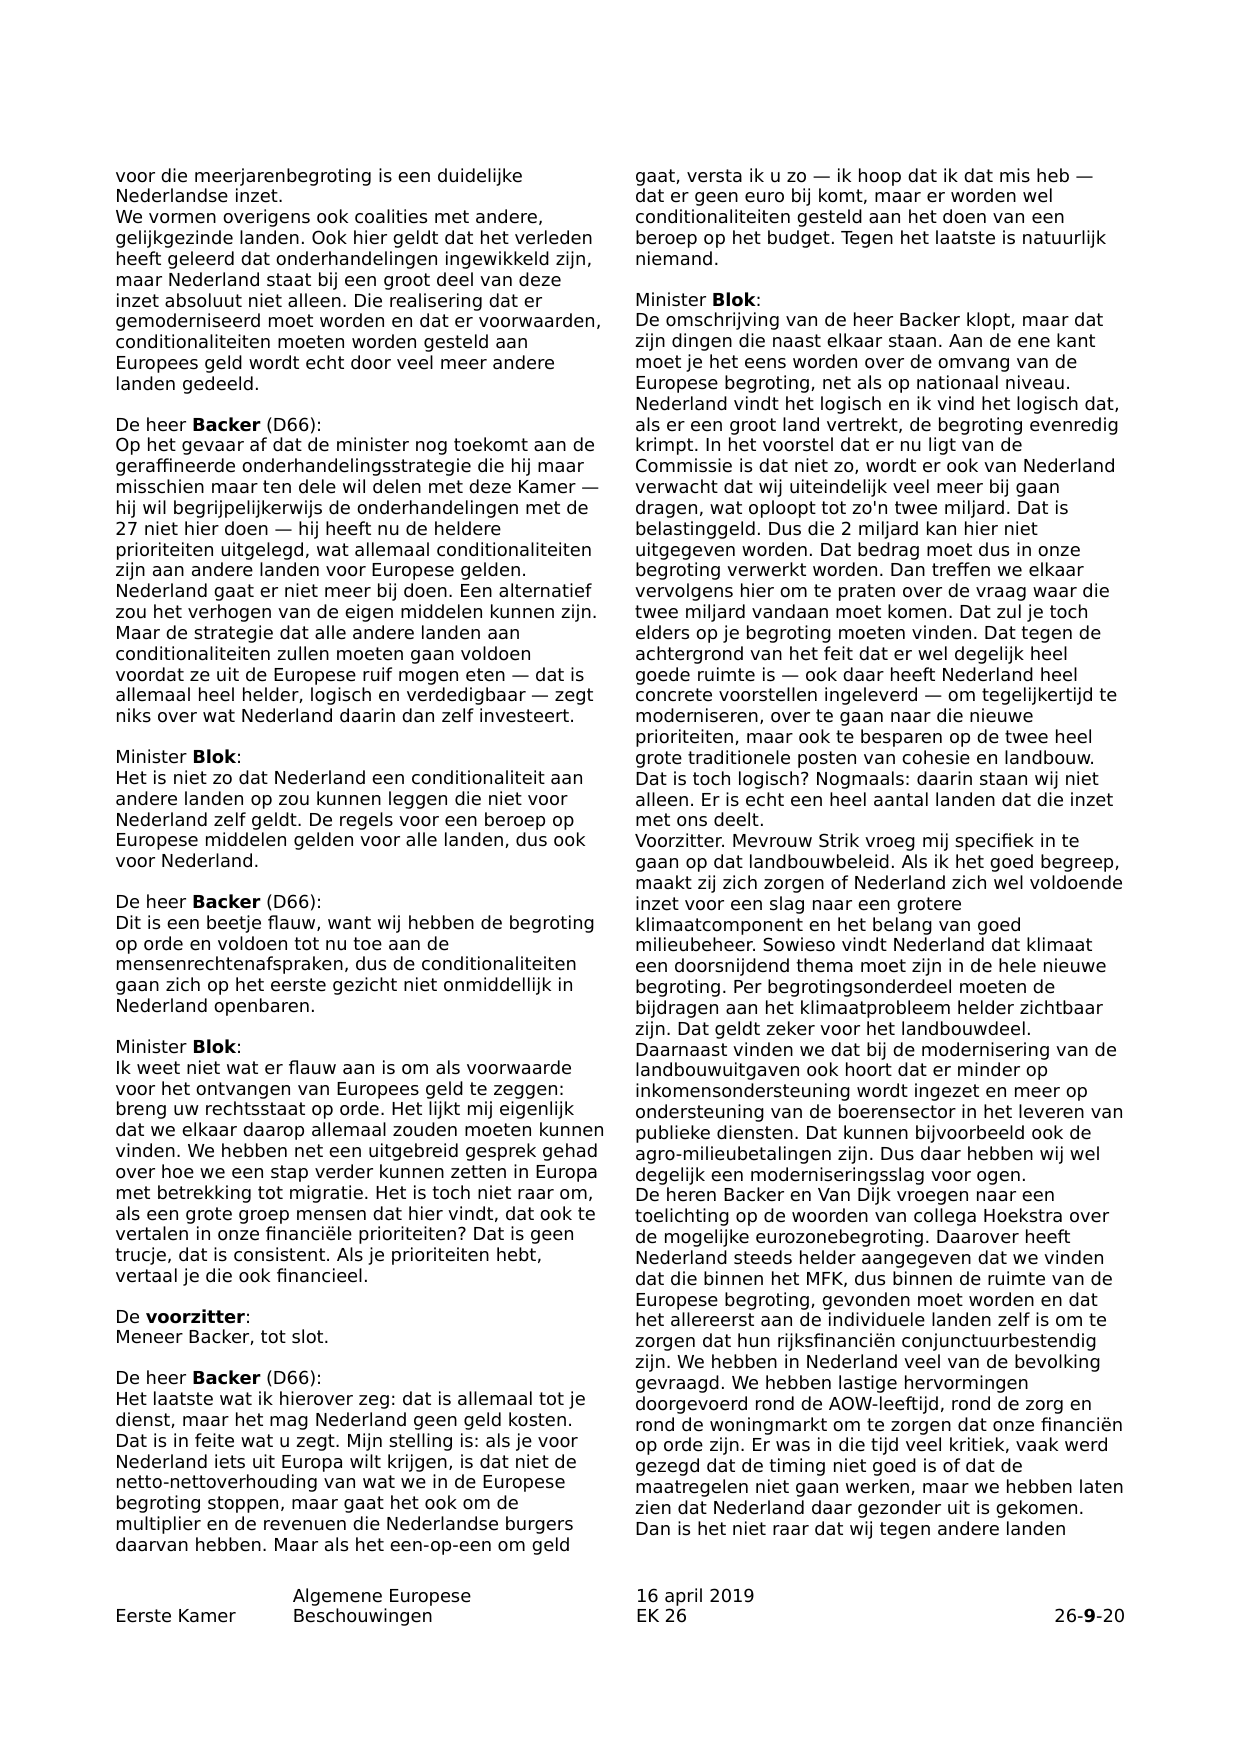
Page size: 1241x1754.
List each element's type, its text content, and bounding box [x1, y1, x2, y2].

text De heer Backer (D66): [115, 892, 605, 912]
text Minister Blok: [115, 747, 605, 768]
text De heer Backer (D66): [115, 1368, 605, 1389]
text Voorzitter. Mevrouw Strik vroeg mij specifiek in te gaan op dat landbouwbeleid. Als ik het goed begreep, maakt zij zich zorgen of Nederland zich wel voldoende inzet voor een slag naar een grotere klimaatcomponent en het belang van goed milieubeheer. Sowieso vindt Nederland dat klimaat een doorsnijdend thema moet zijn in de hele nieuwe begroting. Per begrotingsonderdeel moeten de bijdragen aan het klimaatprobleem helder zichtbaar zijn. Dat geldt zeker voor het landbouwdeel. Daarnaast vinden we dat bij de modernisering van de landbouwuitgaven ook hoort dat er minder op inkomensondersteuning wordt ingezet en meer op ondersteuning van de boerensector in het leveren van publieke diensten. Dat kunnen bijvoorbeeld ook de agro-milieubetalingen zijn. Dus daar hebben wij wel degelijk een moderniseringsslag voor ogen. [635, 831, 1125, 1185]
text Ik weet niet wat er flauw aan is om als voorwaarde voor het ontvangen van Europees geld te zeggen: breng uw rechtsstaat op orde. Het lijkt mij eigenlijk dat we elkaar daarop allemaal zouden moeten kunnen vinden. We hebben net een uitgebreid gesprek gehad over hoe we een stap verder kunnen zetten in Europa met betrekking tot migratie. Het is toch niet raar om, als een grote groep mensen dat hier vindt, dat ook te vertalen in onze financiële prioriteiten? Dat is geen trucje, dat is consistent. Als je prioriteiten hebt, vertaal je die ook financieel. [115, 1057, 605, 1287]
text De heren Backer en Van Dijk vroegen naar een toelichting op de woorden van collega Hoekstra over de mogelijke eurozonebegroting. Daarover heeft Nederland steeds helder aangegeven dat we vinden dat die binnen het MFK, dus binnen de ruimte van de Europese begroting, gevonden moet worden en dat het allereerst aan de individuele landen zelf is om te zorgen dat hun rijksfinanciën conjunctuurbestendig zijn. We hebben in Nederland veel van de bevolking gevraagd. We hebben lastige hervormingen doorgevoerd rond de AOW-leeftijd, rond de zorg en rond de woningmarkt om te zorgen dat onze financiën op orde zijn. Er was in die tijd veel kritiek, vaak werd gezegd dat de timing niet goed is of dat de maatregelen niet gaan werken, maar we hebben laten zien dat Nederland daar gezonder uit is gekomen. Dan is het niet raar dat wij tegen andere landen [635, 1185, 1125, 1539]
text Dit is een beetje flauw, want wij hebben de begroting op orde en voldoen tot nu toe aan de mensenrechtenafspraken, dus de conditionaliteiten gaan zich op het eerste gezicht niet onmiddellijk in Nederland openbaren. [115, 912, 605, 1017]
text Op het gevaar af dat de minister nog toekomt aan de geraffineerde onderhandelingsstrategie die hij maar misschien maar ten dele wil delen met deze Kamer — hij wil begrijpelijkerwijs de onderhandelingen met de 27 niet hier doen — hij heeft nu de heldere prioriteiten uitgelegd, wat allemaal conditionaliteiten zijn aan andere landen voor Europese gelden. Nederland gaat er niet meer bij doen. Een alternatief zou het verhogen van de eigen middelen kunnen zijn. Maar de strategie dat alle andere landen aan conditionaliteiten zullen moeten gaan voldoen voordat ze uit de Europese ruif mogen eten — dat is allemaal heel helder, logisch en verdedigbaar — zegt niks over wat Nederland daarin dan zelf investeert. [115, 435, 605, 727]
text gaat, versta ik u zo — ik hoop dat ik dat mis heb — dat er geen euro bij komt, maar er worden wel conditionaliteiten gesteld aan het doen van een beroep op het budget. Tegen het laatste is natuurlijk niemand. [635, 165, 1125, 269]
text Minister Blok: [115, 1037, 605, 1057]
text Het laatste wat ik hierover zeg: dat is allemaal tot je dienst, maar het mag Nederland geen geld kosten. Dat is in feite wat u zegt. Mijn stelling is: als je voor Nederland iets uit Europa wilt krijgen, is dat niet de netto-nettoverhouding van wat we in de Europese begroting stoppen, maar gaat het ook om de multiplier en de revenuen die Nederlandse burgers daarvan hebben. Maar als het een-op-een om geld [115, 1389, 605, 1556]
text Meneer Backer, tot slot. [115, 1327, 605, 1348]
text Minister Blok: [635, 289, 1125, 310]
text Het is niet zo dat Nederland een conditionaliteit aan andere landen op zou kunnen leggen die niet voor Nederland zelf geldt. De regels voor een beroep op Europese middelen gelden voor alle landen, dus ook voor Nederland. [115, 768, 605, 872]
text voor die meerjarenbegroting is een duidelijke Nederlandse inzet. [115, 165, 605, 207]
text De omschrijving van de heer Backer klopt, maar dat zijn dingen die naast elkaar staan. Aan de ene kant moet je het eens worden over de omvang van de Europese begroting, net als op nationaal niveau. Nederland vindt het logisch en ik vind het logisch dat, als er een groot land vertrekt, de begroting evenredig krimpt. In het voorstel dat er nu ligt van de Commissie is dat niet zo, wordt er ook van Nederland verwacht dat wij uiteindelijk veel meer bij gaan dragen, wat oploopt tot zo'n twee miljard. Dat is belastinggeld. Dus die 2 miljard kan hier niet uitgegeven worden. Dat bedrag moet dus in onze begroting verwerkt worden. Dan treffen we elkaar vervolgens hier om te praten over de vraag waar die twee miljard vandaan moet komen. Dat zul je toch elders op je begroting moeten vinden. Dat tegen de achtergrond van het feit dat er wel degelijk heel goede ruimte is — ook daar heeft Nederland heel concrete voorstellen ingeleverd — om tegelijkertijd te moderniseren, over te gaan naar die nieuwe prioriteiten, maar ook te besparen op de twee heel grote traditionele posten van cohesie en landbouw. Dat is toch logisch? Nogmaals: daarin staan wij niet alleen. Er is echt een heel aantal landen dat die inzet met ons deelt. [635, 310, 1125, 831]
text De voorzitter: [115, 1307, 605, 1327]
text De heer Backer (D66): [115, 414, 605, 435]
text We vormen overigens ook coalities met andere, gelijkgezinde landen. Ook hier geldt dat het verleden heeft geleerd dat onderhandelingen ingewikkeld zijn, maar Nederland staat bij een groot deel van deze inzet absoluut niet alleen. Die realisering dat er gemoderniseerd moet worden en dat er voorwaarden, conditionaliteiten moeten worden gesteld aan Europees geld wordt echt door veel meer andere landen gedeeld. [115, 207, 605, 394]
